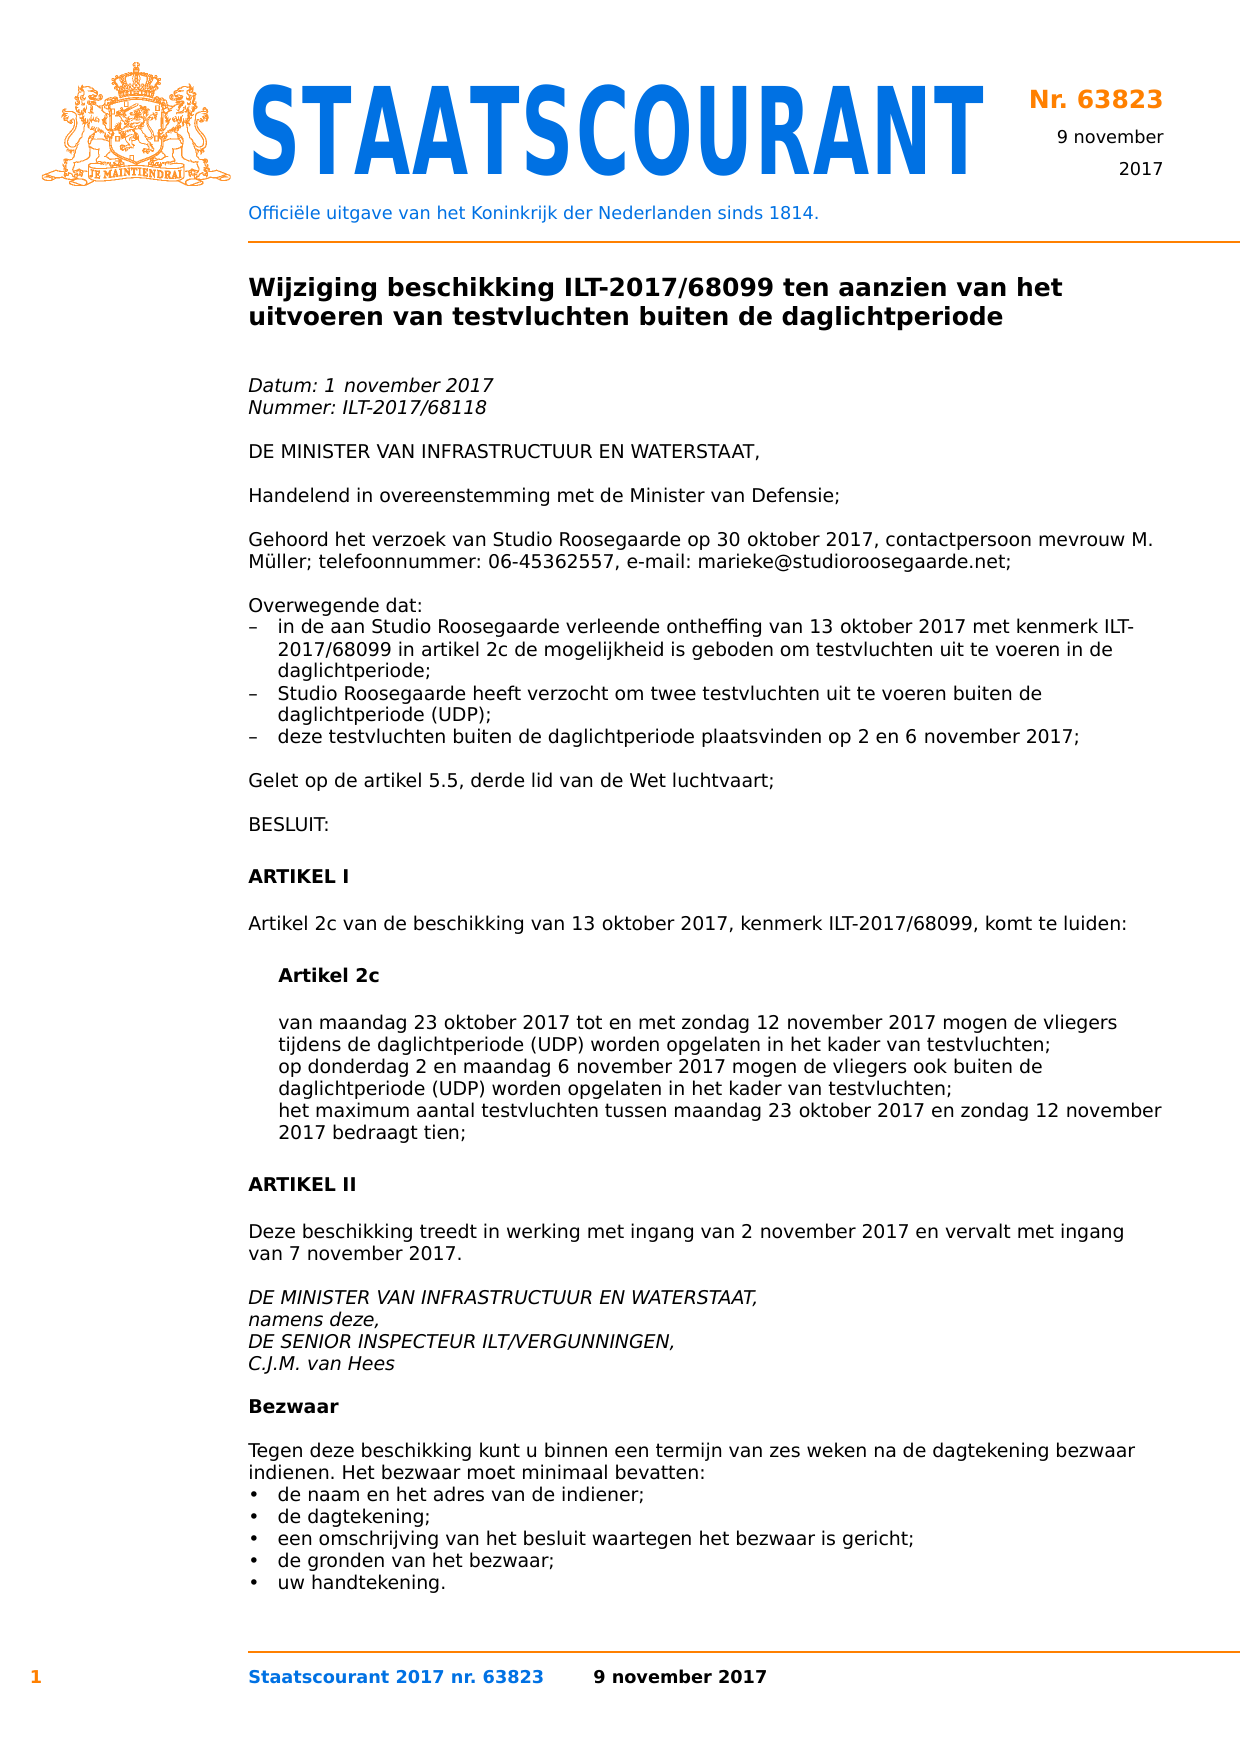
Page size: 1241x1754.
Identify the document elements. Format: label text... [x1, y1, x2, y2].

text Gelet op de artikel 5.5, derde lid van de Wet luchtvaart; [248, 770, 1163, 792]
subtitle Artikel 2c [278, 965, 1163, 987]
text Datum: 1 november 2017 [248, 375, 1163, 397]
text DE MINISTER VAN INFRASTRUCTUUR EN WATERSTAAT, [248, 441, 1163, 463]
text Overwegende dat: [248, 594, 1163, 616]
text Gehoord het verzoek van Studio Roosegaarde op 30 oktober 2017, contactpersoon mevrouw M. Müller; telefoonnummer: 06-45362557, e-mail: marieke@studioroosegaarde.net; [248, 529, 1163, 573]
text • de dagtekening; [248, 1506, 1163, 1528]
text • de naam en het adres van de indiener; [248, 1484, 1163, 1506]
table_header Nr. 63823 [998, 62, 1240, 121]
text • een omschrijving van het besluit waartegen het bezwaar is gericht; [248, 1528, 1163, 1550]
table_cell 9 november [998, 121, 1240, 153]
subtitle ARTIKEL II [248, 1174, 1163, 1196]
text • de gronden van het bezwaar; [248, 1550, 1163, 1572]
text Nummer: ILT-2017/68118 [248, 397, 1163, 419]
text Bezwaar [248, 1396, 1163, 1418]
table_cell Officiële uitgave van het Koninkrijk der Nederlanden sinds 1814. [248, 203, 1240, 241]
text Deze beschikking treedt in werking met ingang van 2 november 2017 en vervalt met ingang van 7 november 2017. [248, 1221, 1163, 1265]
subtitle ARTIKEL I [248, 866, 1163, 888]
text Handelend in overeenstemming met de Minister van Defensie; [248, 485, 1163, 507]
text van maandag 23 oktober 2017 tot en met zondag 12 november 2017 mogen de vliegers tijdens de daglichtperiode (UDP) worden opgelaten in het kader van testvluchten; [278, 1012, 1163, 1056]
table_header STAATSCOURANT [248, 62, 998, 203]
text BESLUIT: [248, 814, 1163, 836]
subtitle Wijziging beschikking ILT-2017/68099 ten aanzien van het uitvoeren van testvluchten buiten de daglichtperiode [248, 273, 1163, 331]
text • uw handtekening. [248, 1572, 1163, 1594]
text – Studio Roosegaarde heeft verzocht om twee testvluchten uit te voeren buiten de daglichtperiode (UDP); [248, 682, 1163, 726]
table_cell 2017 [998, 153, 1240, 203]
text DE MINISTER VAN INFRASTRUCTUUR EN WATERSTAAT, namens deze, DE SENIOR INSPECTEUR ILT/VERGUNNINGEN, C.J.M. van Hees [248, 1287, 1163, 1374]
text het maximum aantal testvluchten tussen maandag 23 oktober 2017 en zondag 12 november 2017 bedraagt tien; [278, 1100, 1163, 1144]
text op donderdag 2 en maandag 6 november 2017 mogen de vliegers ook buiten de daglichtperiode (UDP) worden opgelaten in het kader van testvluchten; [278, 1056, 1163, 1100]
table_header [25, 62, 248, 241]
text – in de aan Studio Roosegaarde verleende ontheffing van 13 oktober 2017 met kenmerk ILT-2017/68099 in artikel 2c de mogelijkheid is geboden om testvluchten uit te voeren in de daglichtperiode; [248, 616, 1163, 682]
text Artikel 2c van de beschikking van 13 oktober 2017, kenmerk ILT-2017/68099, komt te luiden: [248, 913, 1163, 935]
text Tegen deze beschikking kunt u binnen een termijn van zes weken na de dagtekening bezwaar indienen. Het bezwaar moet minimaal bevatten: [248, 1440, 1163, 1484]
picture [41, 62, 231, 186]
text – deze testvluchten buiten de daglichtperiode plaatsvinden op 2 en 6 november 2017; [248, 726, 1163, 748]
